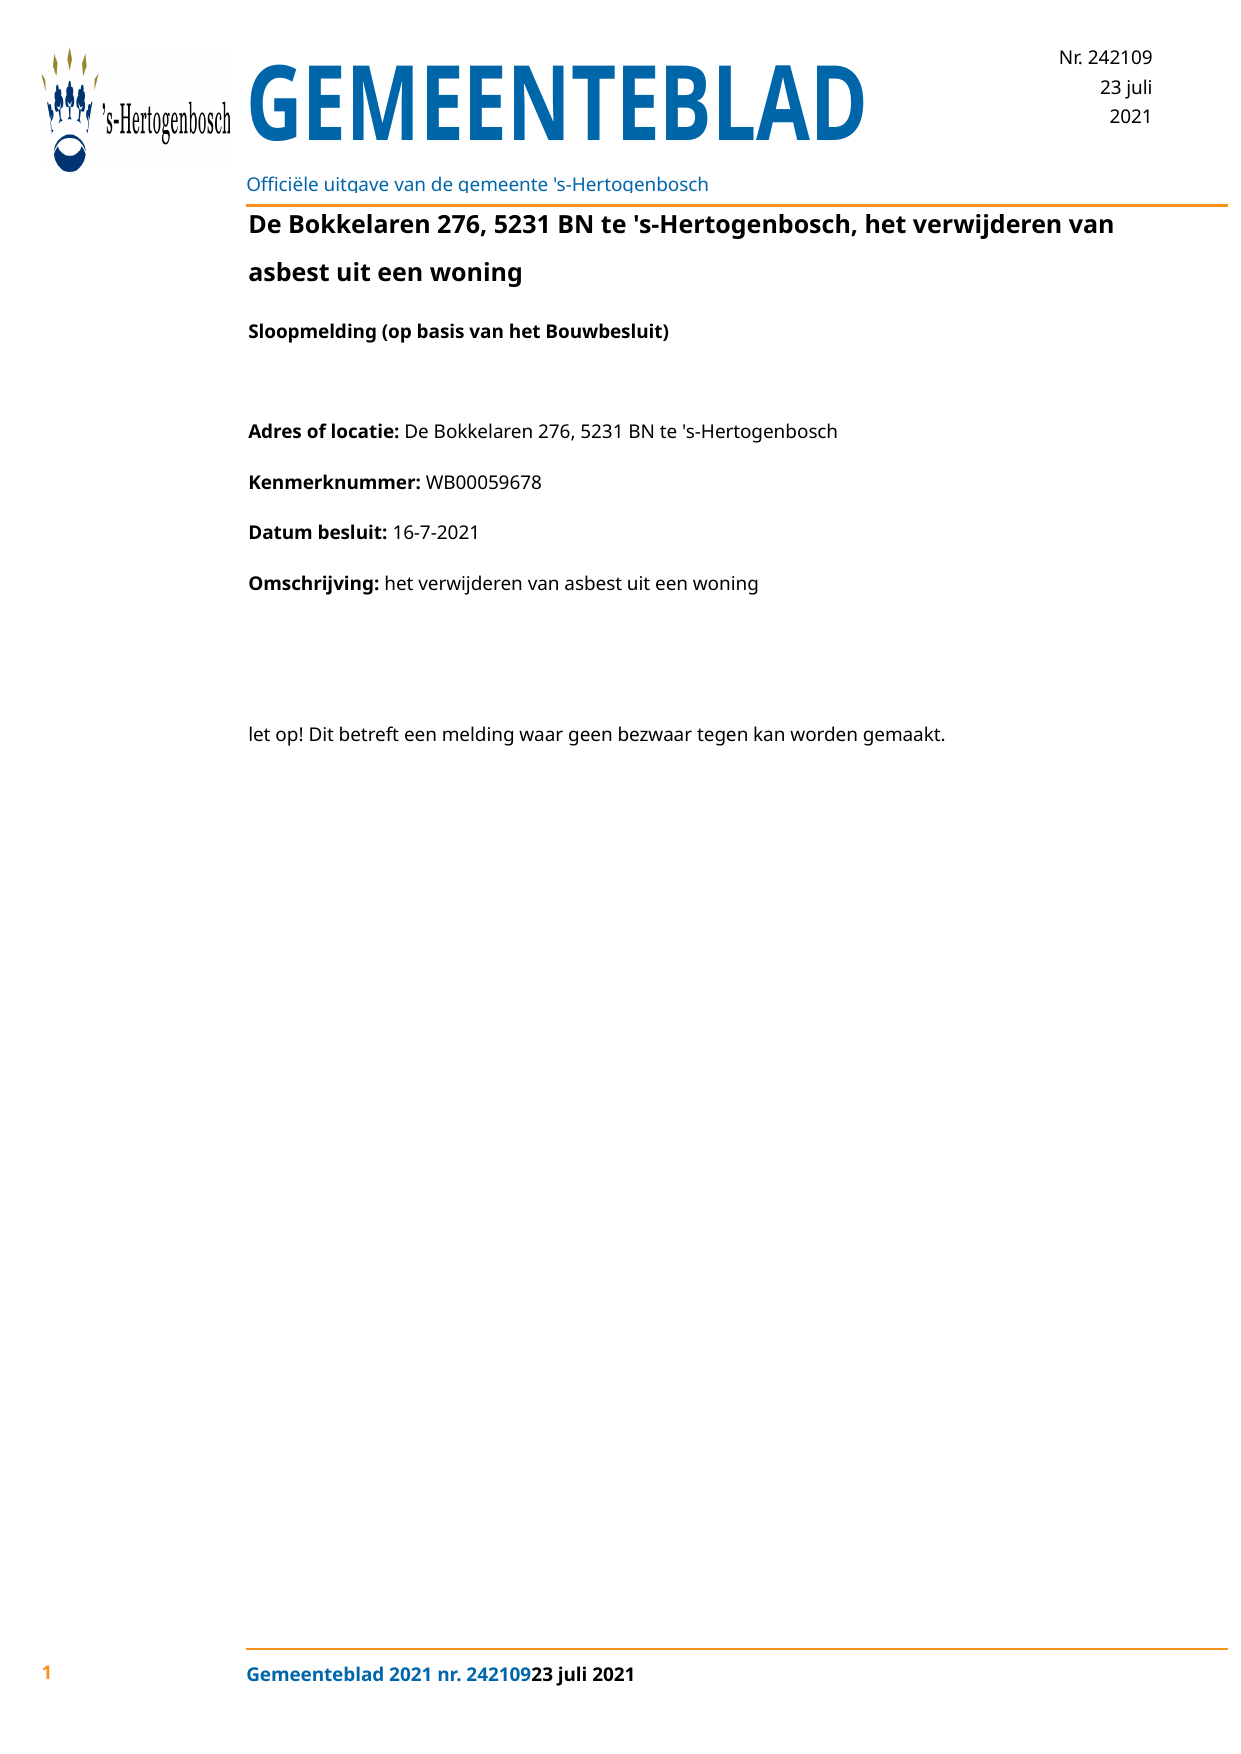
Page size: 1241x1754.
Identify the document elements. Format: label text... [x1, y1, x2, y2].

text Sloopmelding (op basis van het Bouwbesluit) [248, 318, 1152, 344]
picture [41, 47, 231, 172]
text Kenmerknummer: WB00059678 [248, 469, 1152, 495]
text Omschrijving: het verwijderen van asbest uit een woning [248, 570, 1152, 596]
text Adres of locatie: De Bokkelaren 276, 5231 BN te 's-Hertogenbosch [248, 419, 1152, 444]
text Datum besluit: 16-7-2021 [248, 519, 1152, 545]
text let op! Dit betreft een melding waar geen bezwaar tegen kan worden gemaakt. [248, 721, 1152, 747]
text De Bokkelaren 276, 5231 BN te 's-Hertogenbosch, het verwijderen van asbest uit een woning [248, 207, 1152, 288]
